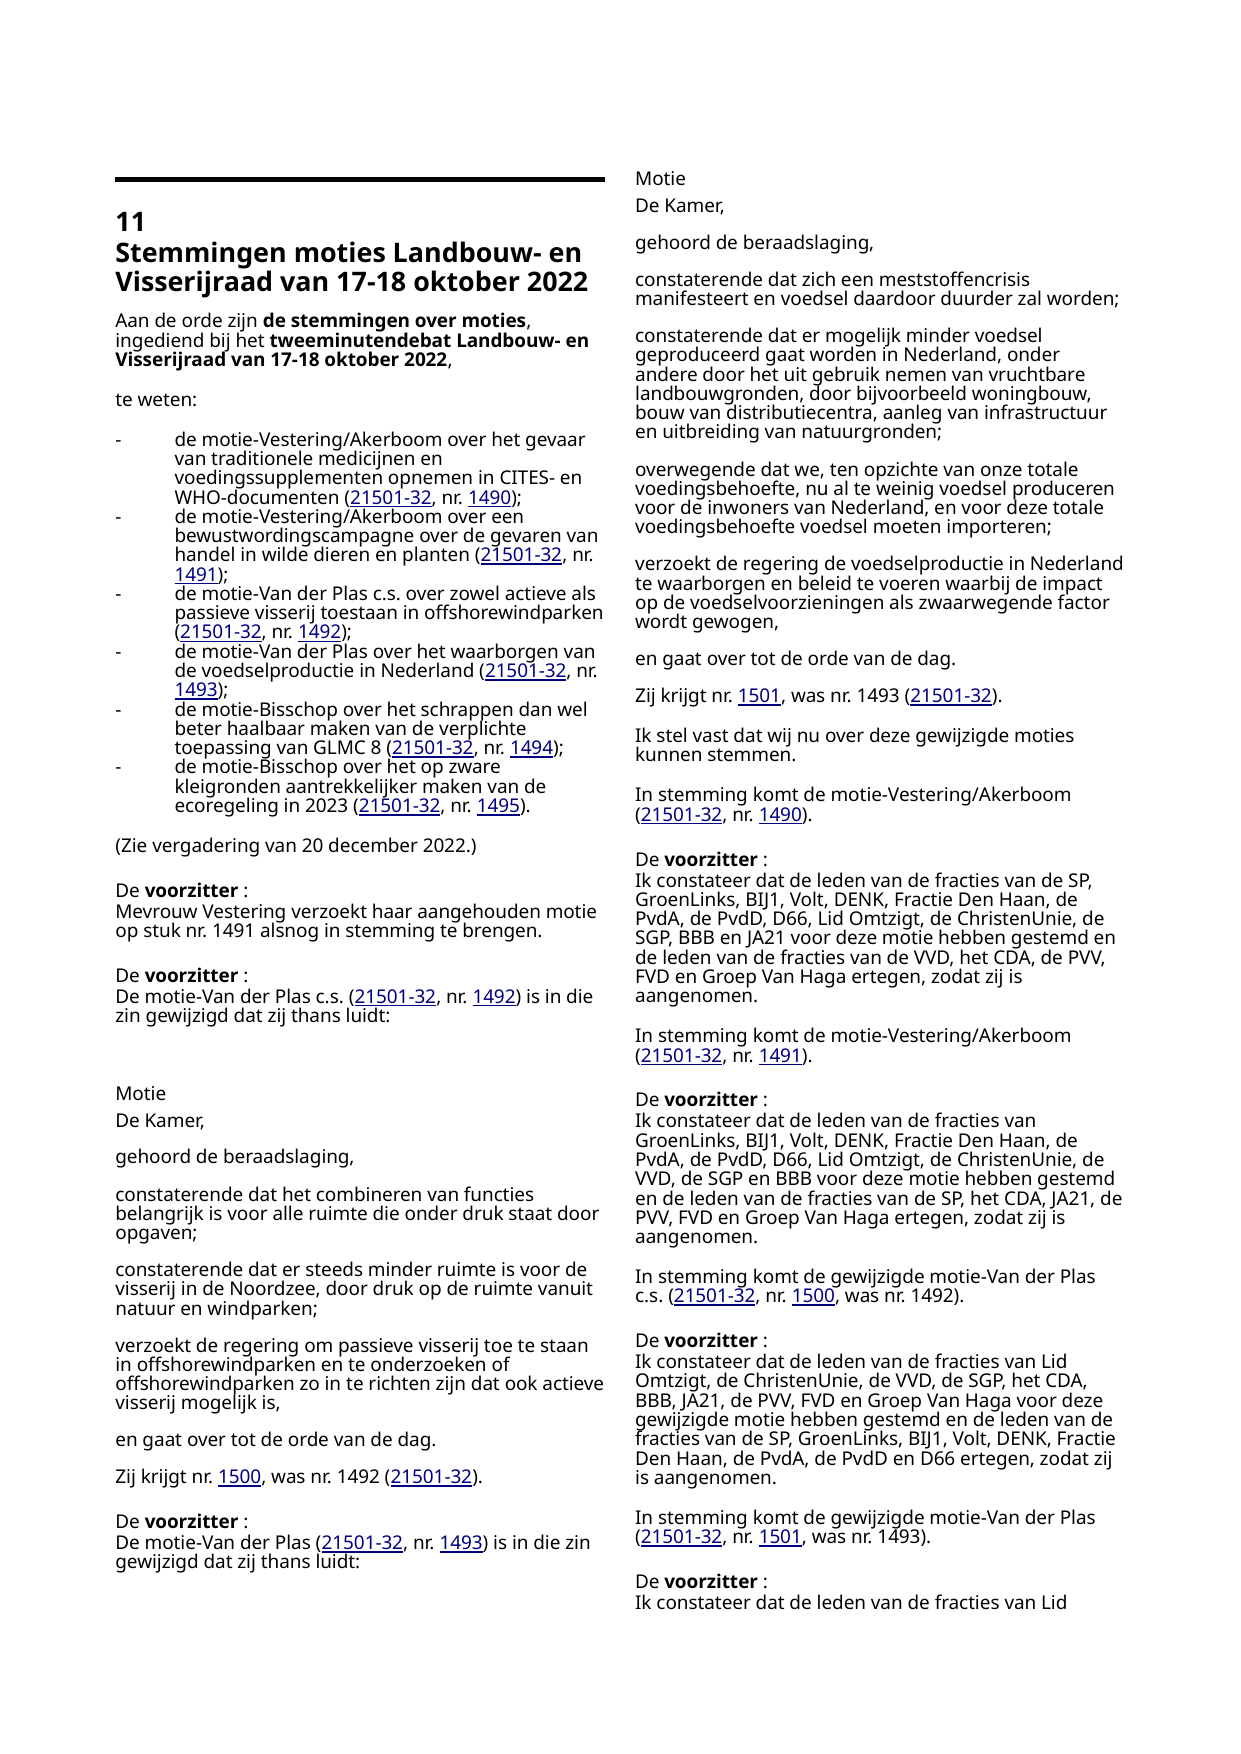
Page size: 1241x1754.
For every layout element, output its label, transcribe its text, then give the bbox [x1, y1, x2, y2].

text De voorzitter : [635, 1568, 1125, 1594]
text De Kamer, [115, 1112, 605, 1131]
text Zij krijgt nr. 1501, was nr. 1493 (21501-32). [635, 687, 1125, 706]
list de motie-Bisschop over het op zware kleigronden aantrekkelijker maken van de ecoregeling in 2023 (21501-32, nr. 1495). [115, 758, 605, 816]
text Zij krijgt nr. 1500, was nr. 1492 (21501-32). [115, 1468, 605, 1488]
text De voorzitter : [635, 1087, 1125, 1112]
text In stemming komt de motie-Vestering/Akerboom (21501-32, nr. 1490). [635, 786, 1125, 825]
text Ik constateer dat de leden van de fracties van de SP, GroenLinks, BIJ1, Volt, DENK, Fractie Den Haan, de PvdA, de PvdD, D66, Lid Omtzigt, de ChristenUnie, de SGP, BBB en JA21 voor deze motie hebben gestemd en de leden van de fracties van de VVD, het CDA, de PVV, FVD en Groep Van Haga ertegen, zodat zij is aangenomen. [635, 872, 1125, 1006]
text De voorzitter : [115, 877, 605, 903]
list de motie-Vestering/Akerboom over het gevaar van traditionele medicijnen en voedingssupplementen opnemen in CITES- en WHO-documenten (21501-32, nr. 1490); [115, 431, 605, 508]
text In stemming komt de gewijzigde motie-Van der Plas c.s. (21501-32, nr. 1500, was nr. 1492). [635, 1268, 1125, 1307]
list de motie-Van der Plas c.s. over zowel actieve als passieve visserij toestaan in offshorewindparken (21501-32, nr. 1492); [115, 585, 605, 643]
text overwegende dat we, ten opzichte van onze totale voedingsbehoefte, nu al te weinig voedsel produceren voor de inwoners van Nederland, en voor deze totale voedingsbehoefte voedsel moeten importeren; [635, 461, 1125, 538]
text De voorzitter : [635, 846, 1125, 872]
text Aan de orde zijn de stemmingen over moties, ingediend bij het tweeminutendebat Landbouw- en Visserijraad van 17-18 oktober 2022, [115, 312, 605, 370]
text Motie [635, 165, 1125, 191]
text Ik constateer dat de leden van de fracties van Lid Omtzigt, de ChristenUnie, de VVD, de SGP, het CDA, BBB, JA21, de PVV, FVD en Groep Van Haga voor deze gewijzigde motie hebben gestemd en de leden van de fracties van de SP, GroenLinks, BIJ1, Volt, DENK, Fractie Den Haan, de PvdA, de PvdD en D66 ertegen, zodat zij is aangenomen. [635, 1353, 1125, 1488]
text Stemmingen moties Landbouw- en Visserijraad van 17-18 oktober 2022 [115, 239, 605, 312]
text Motie [115, 1080, 605, 1106]
list de motie-Vestering/Akerboom over een bewustwordingscampagne over de gevaren van handel in wilde dieren en planten (21501-32, nr. 1491); [115, 508, 605, 585]
text De voorzitter : [115, 962, 605, 988]
text verzoekt de regering om passieve visserij toe te staan in offshorewindparken en te onderzoeken of offshorewindparken zo in te richten zijn dat ook actieve visserij mogelijk is, [115, 1337, 605, 1414]
text De motie-Van der Plas (21501-32, nr. 1493) is in die zin gewijzigd dat zij thans luidt: [115, 1534, 605, 1573]
text constaterende dat het combineren van functies belangrijk is voor alle ruimte die onder druk staat door opgaven; [115, 1186, 605, 1243]
text constaterende dat er mogelijk minder voedsel geproduceerd gaat worden in Nederland, onder andere door het uit gebruik nemen van vruchtbare landbouwgronden, door bijvoorbeeld woningbouw, bouw van distributiecentra, aanleg van infrastructuur en uitbreiding van natuurgronden; [635, 327, 1125, 443]
text constaterende dat zich een meststoffencrisis manifesteert en voedsel daardoor duurder zal worden; [635, 271, 1125, 309]
text Ik constateer dat de leden van de fracties van GroenLinks, BIJ1, Volt, DENK, Fractie Den Haan, de PvdA, de PvdD, D66, Lid Omtzigt, de ChristenUnie, de VVD, de SGP en BBB voor deze motie hebben gestemd en de leden van de fracties van de SP, het CDA, JA21, de PVV, FVD en Groep Van Haga ertegen, zodat zij is aangenomen. [635, 1112, 1125, 1247]
text Ik stel vast dat wij nu over deze gewijzigde moties kunnen stemmen. [635, 727, 1125, 766]
list de motie-Van der Plas over het waarborgen van de voedselproductie in Nederland (21501-32, nr. 1493); [115, 643, 605, 701]
text gehoord de beraadslaging, [635, 234, 1125, 253]
text te weten: [115, 391, 605, 410]
text Ik constateer dat de leden van de fracties van Lid [635, 1594, 1125, 1613]
text 11 [115, 203, 605, 239]
text verzoekt de regering de voedselproductie in Nederland te waarborgen en beleid te voeren waarbij de impact op de voedselvoorzieningen als zwaarwegende factor wordt gewogen, [635, 555, 1125, 632]
text (Zie vergadering van 20 december 2022.) [115, 837, 605, 856]
text Mevrouw Vestering verzoekt haar aangehouden motie op stuk nr. 1491 alsnog in stemming te brengen. [115, 903, 605, 941]
text gehoord de beraadslaging, [115, 1148, 605, 1168]
text De voorzitter : [635, 1327, 1125, 1353]
text De voorzitter : [115, 1508, 605, 1534]
text In stemming komt de gewijzigde motie-Van der Plas (21501-32, nr. 1501, was nr. 1493). [635, 1509, 1125, 1547]
text De motie-Van der Plas c.s. (21501-32, nr. 1492) is in die zin gewijzigd dat zij thans luidt: [115, 988, 605, 1026]
text en gaat over tot de orde van de dag. [115, 1431, 605, 1451]
text constaterende dat er steeds minder ruimte is voor de visserij in de Noordzee, door druk op de ruimte vanuit natuur en windparken; [115, 1261, 605, 1319]
list de motie-Bisschop over het schrappen dan wel beter haalbaar maken van de verplichte toepassing van GLMC 8 (21501-32, nr. 1494); [115, 701, 605, 758]
text en gaat over tot de orde van de dag. [635, 650, 1125, 669]
text In stemming komt de motie-Vestering/Akerboom (21501-32, nr. 1491). [635, 1027, 1125, 1066]
text De Kamer, [635, 197, 1125, 216]
